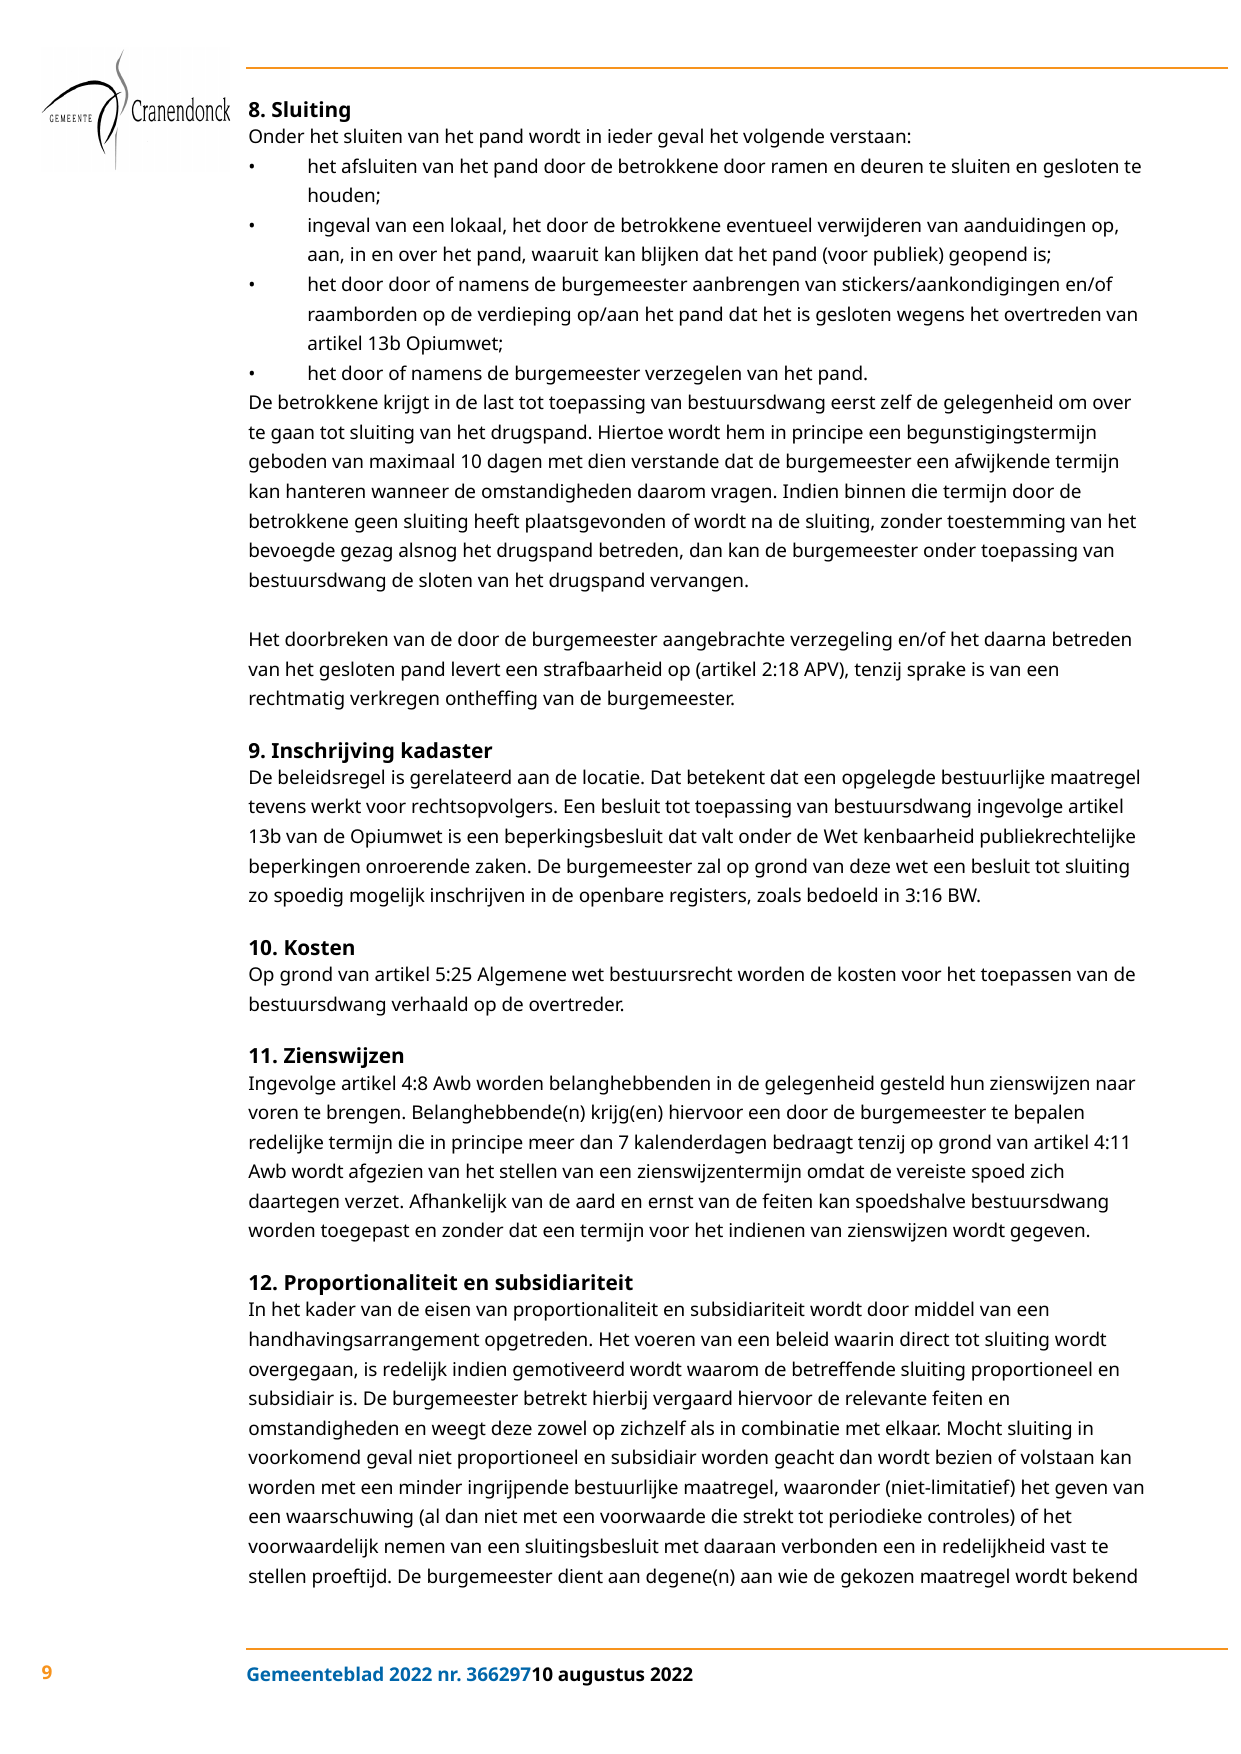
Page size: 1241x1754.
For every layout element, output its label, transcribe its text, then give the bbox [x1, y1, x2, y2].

text Het doorbreken van de door de burgemeester aangebrachte verzegeling en/of het daarna betreden van het gesloten pand levert een strafbaarheid op (artikel 2:18 APV), tenzij sprake is van een rechtmatig verkregen ontheffing van de burgemeester. [248, 626, 1152, 711]
text Onder het sluiten van het pand wordt in ieder geval het volgende verstaan: [248, 123, 1152, 149]
list ingeval van een lokaal, het door de betrokkene eventueel verwijderen van aanduidingen op, aan, in en over het pand, waaruit kan blijken dat het pand (voor publiek) geopend is; [248, 212, 1152, 267]
picture [41, 47, 231, 172]
text De beleidsregel is gerelateerd aan de locatie. Dat betekent dat een opgelegde bestuurlijke maatregel tevens werkt voor rechtsopvolgers. Een besluit tot toepassing van bestuursdwang ingevolge artikel 13b van de Opiumwet is een beperkingsbesluit dat valt onder de Wet kenbaarheid publiekrechtelijke beperkingen onroerende zaken. De burgemeester zal op grond van deze wet een besluit tot sluiting zo spoedig mogelijk inschrijven in de openbare registers, zoals bedoeld in 3:16 BW. [248, 764, 1152, 908]
text 9. Inschrijving kadaster [248, 736, 1152, 764]
text 8. Sluiting [248, 95, 1152, 123]
text De betrokkene krijgt in de last tot toepassing van bestuursdwang eerst zelf de gelegenheid om over te gaan tot sluiting van het drugspand. Hiertoe wordt hem in principe een begunstigingstermijn geboden van maximaal 10 dagen met dien verstande dat de burgemeester een afwijkende termijn kan hanteren wanneer de omstandigheden daarom vragen. Indien binnen die termijn door de betrokkene geen sluiting heeft plaatsgevonden of wordt na de sluiting, zonder toestemming van het bevoegde gezag alsnog het drugspand betreden, dan kan de burgemeester onder toepassing van bestuursdwang de sloten van het drugspand vervangen. [248, 389, 1152, 593]
text 11. Zienswijzen [248, 1041, 1152, 1070]
list het door of namens de burgemeester verzegelen van het pand. [248, 360, 1152, 386]
text Op grond van artikel 5:25 Algemene wet bestuursrecht worden de kosten voor het toepassen van de bestuursdwang verhaald op de overtreder. [248, 961, 1152, 1017]
text 10. Kosten [248, 933, 1152, 961]
list het afsluiten van het pand door de betrokkene door ramen en deuren te sluiten en gesloten te houden; [248, 153, 1152, 208]
text Ingevolge artikel 4:8 Awb worden belanghebbenden in de gelegenheid gesteld hun zienswijzen naar voren te brengen. Belanghebbende(n) krijg(en) hiervoor een door de burgemeester te bepalen redelijke termijn die in principe meer dan 7 kalenderdagen bedraagt tenzij op grond van artikel 4:11 Awb wordt afgezien van het stellen van een zienswijzentermijn omdat de vereiste spoed zich daartegen verzet. Afhankelijk van de aard en ernst van de feiten kan spoedshalve bestuursdwang worden toegepast en zonder dat een termijn voor het indienen van zienswijzen wordt gegeven. [248, 1070, 1152, 1243]
text In het kader van de eisen van proportionaliteit en subsidiariteit wordt door middel van een handhavingsarrangement opgetreden. Het voeren van een beleid waarin direct tot sluiting wordt overgegaan, is redelijk indien gemotiveerd wordt waarom de betreffende sluiting proportioneel en subsidiair is. De burgemeester betrekt hierbij vergaard hiervoor de relevante feiten en omstandigheden en weegt deze zowel op zichzelf als in combinatie met elkaar. Mocht sluiting in voorkomend geval niet proportioneel en subsidiair worden geacht dan wordt bezien of volstaan kan worden met een minder ingrijpende bestuurlijke maatregel, waaronder (niet-limitatief) het geven van een waarschuwing (al dan niet met een voorwaarde die strekt tot periodieke controles) of het voorwaardelijk nemen van een sluitingsbesluit met daaraan verbonden een in redelijkheid vast te stellen proeftijd. De burgemeester dient aan degene(n) aan wie de gekozen maatregel wordt bekend [248, 1297, 1152, 1588]
list het door door of namens de burgemeester aanbrengen van stickers/aankondigingen en/of raamborden op de verdieping op/aan het pand dat het is gesloten wegens het overtreden van artikel 13b Opiumwet; [248, 271, 1152, 356]
text 12. Proportionaliteit en subsidiariteit [248, 1268, 1152, 1297]
